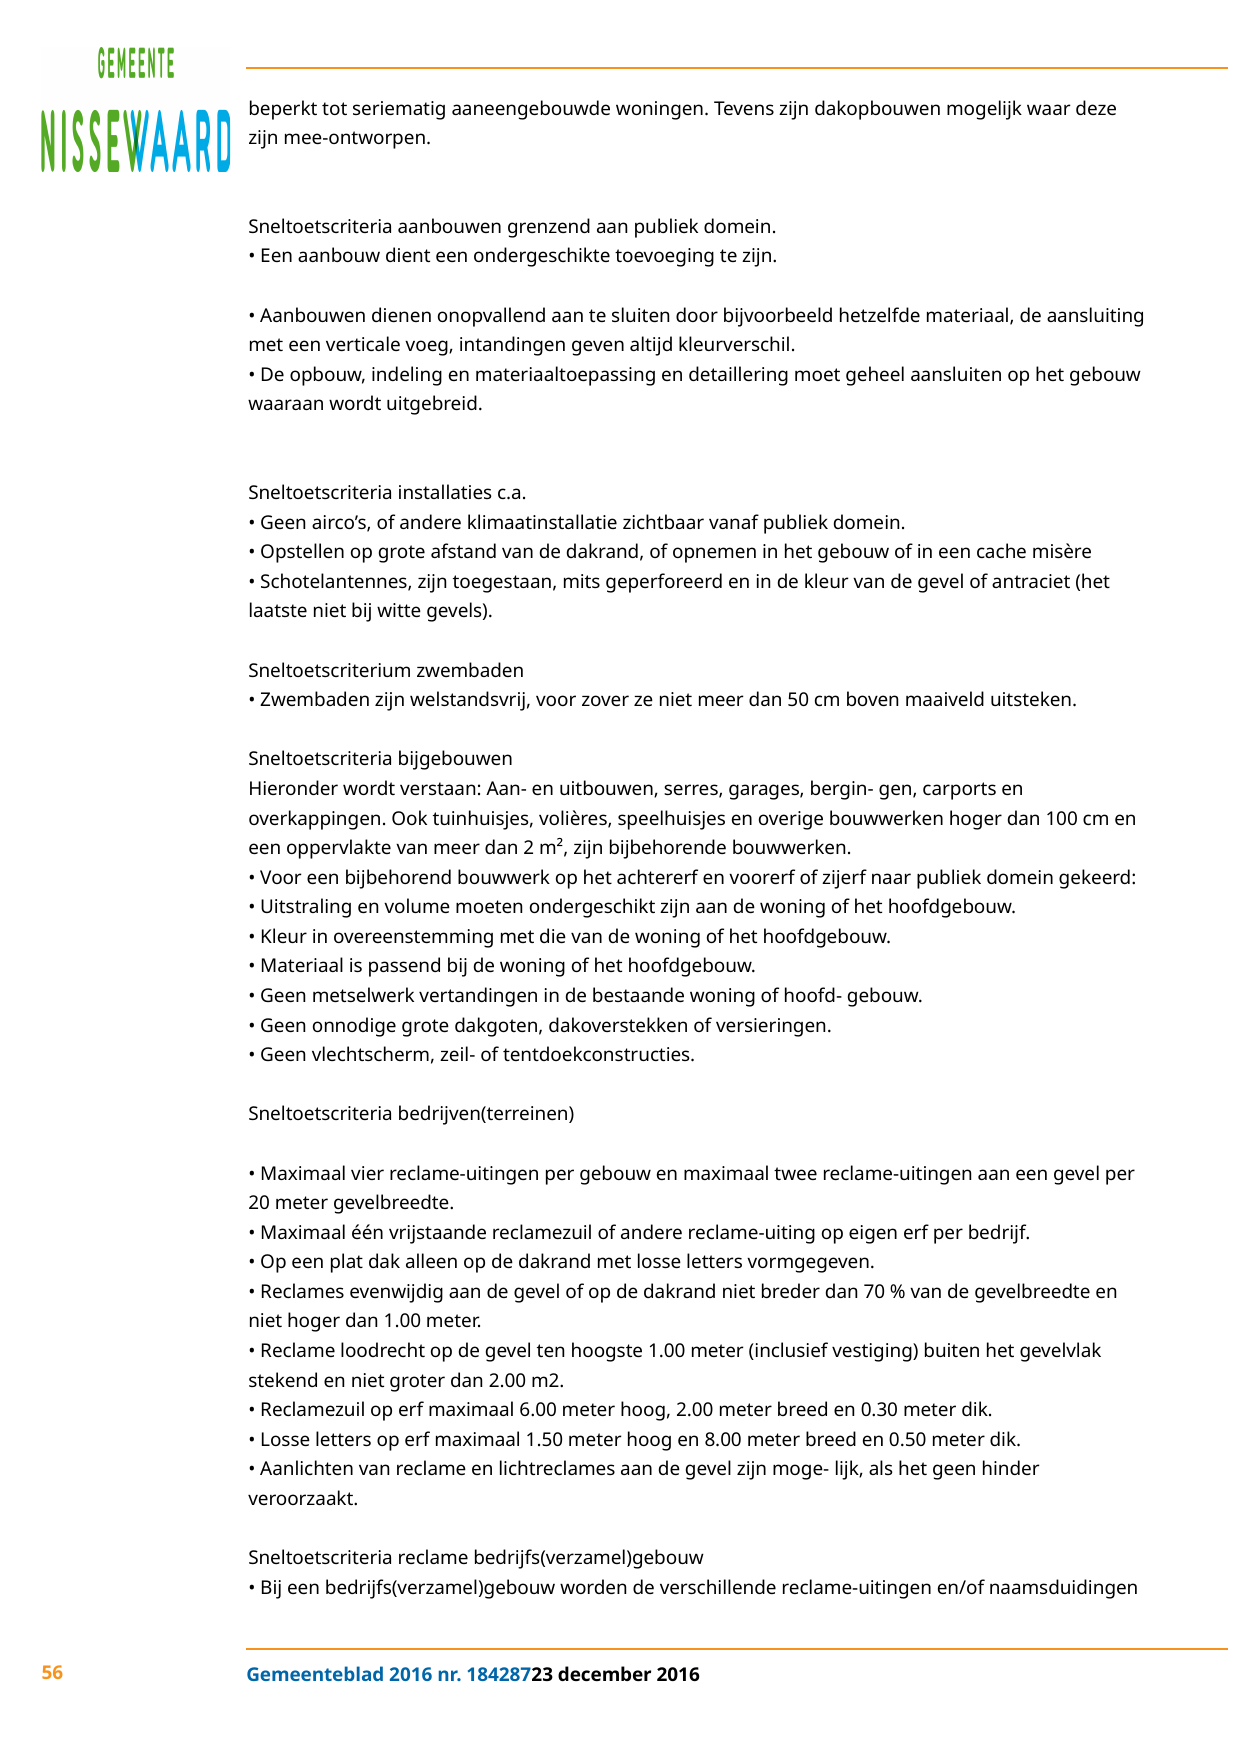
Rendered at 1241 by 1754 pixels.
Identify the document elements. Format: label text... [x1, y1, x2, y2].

text Sneltoetscriteria aanbouwen grenzend aan publiek domein. [248, 213, 1152, 239]
text • Zwembaden zijn welstandsvrij, voor zover ze niet meer dan 50 cm boven maaiveld uitsteken. [248, 686, 1152, 712]
text • Een aanbouw dient een ondergeschikte toevoeging te zijn. [248, 243, 1152, 268]
text • Op een plat dak alleen op de dakrand met losse letters vormgegeven. [248, 1248, 1152, 1274]
text • Schotelantennes, zijn toegestaan, mits geperforeerd en in de kleur van de gevel of antraciet (het laatste niet bij witte gevels). [248, 568, 1152, 623]
text Sneltoetscriteria installaties c.a. [248, 479, 1152, 505]
text • Reclame loodrecht op de gevel ten hoogste 1.00 meter (inclusief vestiging) buiten het gevelvlak stekend en niet groter dan 2.00 m2. [248, 1337, 1152, 1393]
text • Reclamezuil op erf maximaal 6.00 meter hoog, 2.00 meter breed en 0.30 meter dik. [248, 1396, 1152, 1422]
text • Geen onnodige grote dakgoten, dakoverstekken of versieringen. [248, 1012, 1152, 1038]
text • Reclames evenwijdig aan de gevel of op de dakrand niet breder dan 70 % van de gevelbreedte en niet hoger dan 1.00 meter. [248, 1278, 1152, 1333]
text • Aanbouwen dienen onopvallend aan te sluiten door bijvoorbeeld hetzelfde materiaal, de aansluiting met een verticale voeg, intandingen geven altijd kleurverschil. [248, 302, 1152, 357]
text • Maximaal één vrijstaande reclamezuil of andere reclame-uiting op eigen erf per bedrijf. [248, 1219, 1152, 1245]
text Hieronder wordt verstaan: Aan- en uitbouwen, serres, garages, bergin- gen, carports en overkappingen. Ook tuinhuisjes, volières, speelhuisjes en overige bouwwerken hoger dan 100 cm en een oppervlakte van meer dan 2 m², zijn bijbehorende bouwwerken. [248, 775, 1152, 860]
text • Kleur in overeenstemming met die van de woning of het hoofdgebouw. [248, 923, 1152, 949]
text • Opstellen op grote afstand van de dakrand, of opnemen in het gebouw of in een cache misère [248, 538, 1152, 564]
text • Maximaal vier reclame-uitingen per gebouw en maximaal twee reclame-uitingen aan een gevel per 20 meter gevelbreedte. [248, 1160, 1152, 1215]
text Sneltoetscriteria bedrijven(terreinen) [248, 1101, 1152, 1126]
text • Uitstraling en volume moeten ondergeschikt zijn aan de woning of het hoofdgebouw. [248, 893, 1152, 919]
text • Voor een bijbehorend bouwwerk op het achtererf en voorerf of zijerf naar publiek domein gekeerd: [248, 864, 1152, 890]
text • Geen vlechtscherm, zeil- of tentdoekconstructies. [248, 1041, 1152, 1067]
text Sneltoetscriterium zwembaden [248, 657, 1152, 683]
text • Geen airco’s, of andere klimaatinstallatie zichtbaar vanaf publiek domein. [248, 509, 1152, 535]
text • Losse letters op erf maximaal 1.50 meter hoog en 8.00 meter breed en 0.50 meter dik. [248, 1426, 1152, 1452]
text Sneltoetscriteria bijgebouwen [248, 746, 1152, 771]
picture [154, 157, 165, 172]
picture [201, 122, 206, 138]
text Sneltoetscriteria reclame bedrijfs(verzamel)gebouw [248, 1544, 1152, 1570]
text • Aanlichten van reclame en lichtreclames aan de gevel zijn moge- lijk, als het geen hinder veroorzaakt. [248, 1456, 1152, 1511]
picture [176, 157, 187, 172]
picture [200, 151, 206, 172]
picture [41, 47, 231, 172]
text • Bij een bedrijfs(verzamel)gebouw worden de verschillende reclame-uitingen en/of naamsduidingen [248, 1574, 1152, 1600]
text • Geen metselwerk vertandingen in de bestaande woning of hoofd- gebouw. [248, 982, 1152, 1008]
text • Materiaal is passend bij de woning of het hoofdgebouw. [248, 953, 1152, 978]
text • De opbouw, indeling en materiaaltoepassing en detaillering moet geheel aansluiten op het gebouw waaraan wordt uitgebreid. [248, 361, 1152, 416]
text beperkt tot seriematig aaneengebouwde woningen. Tevens zijn dakopbouwen mogelijk waar deze zijn mee-ontworpen. [248, 95, 1152, 150]
picture [222, 122, 227, 160]
